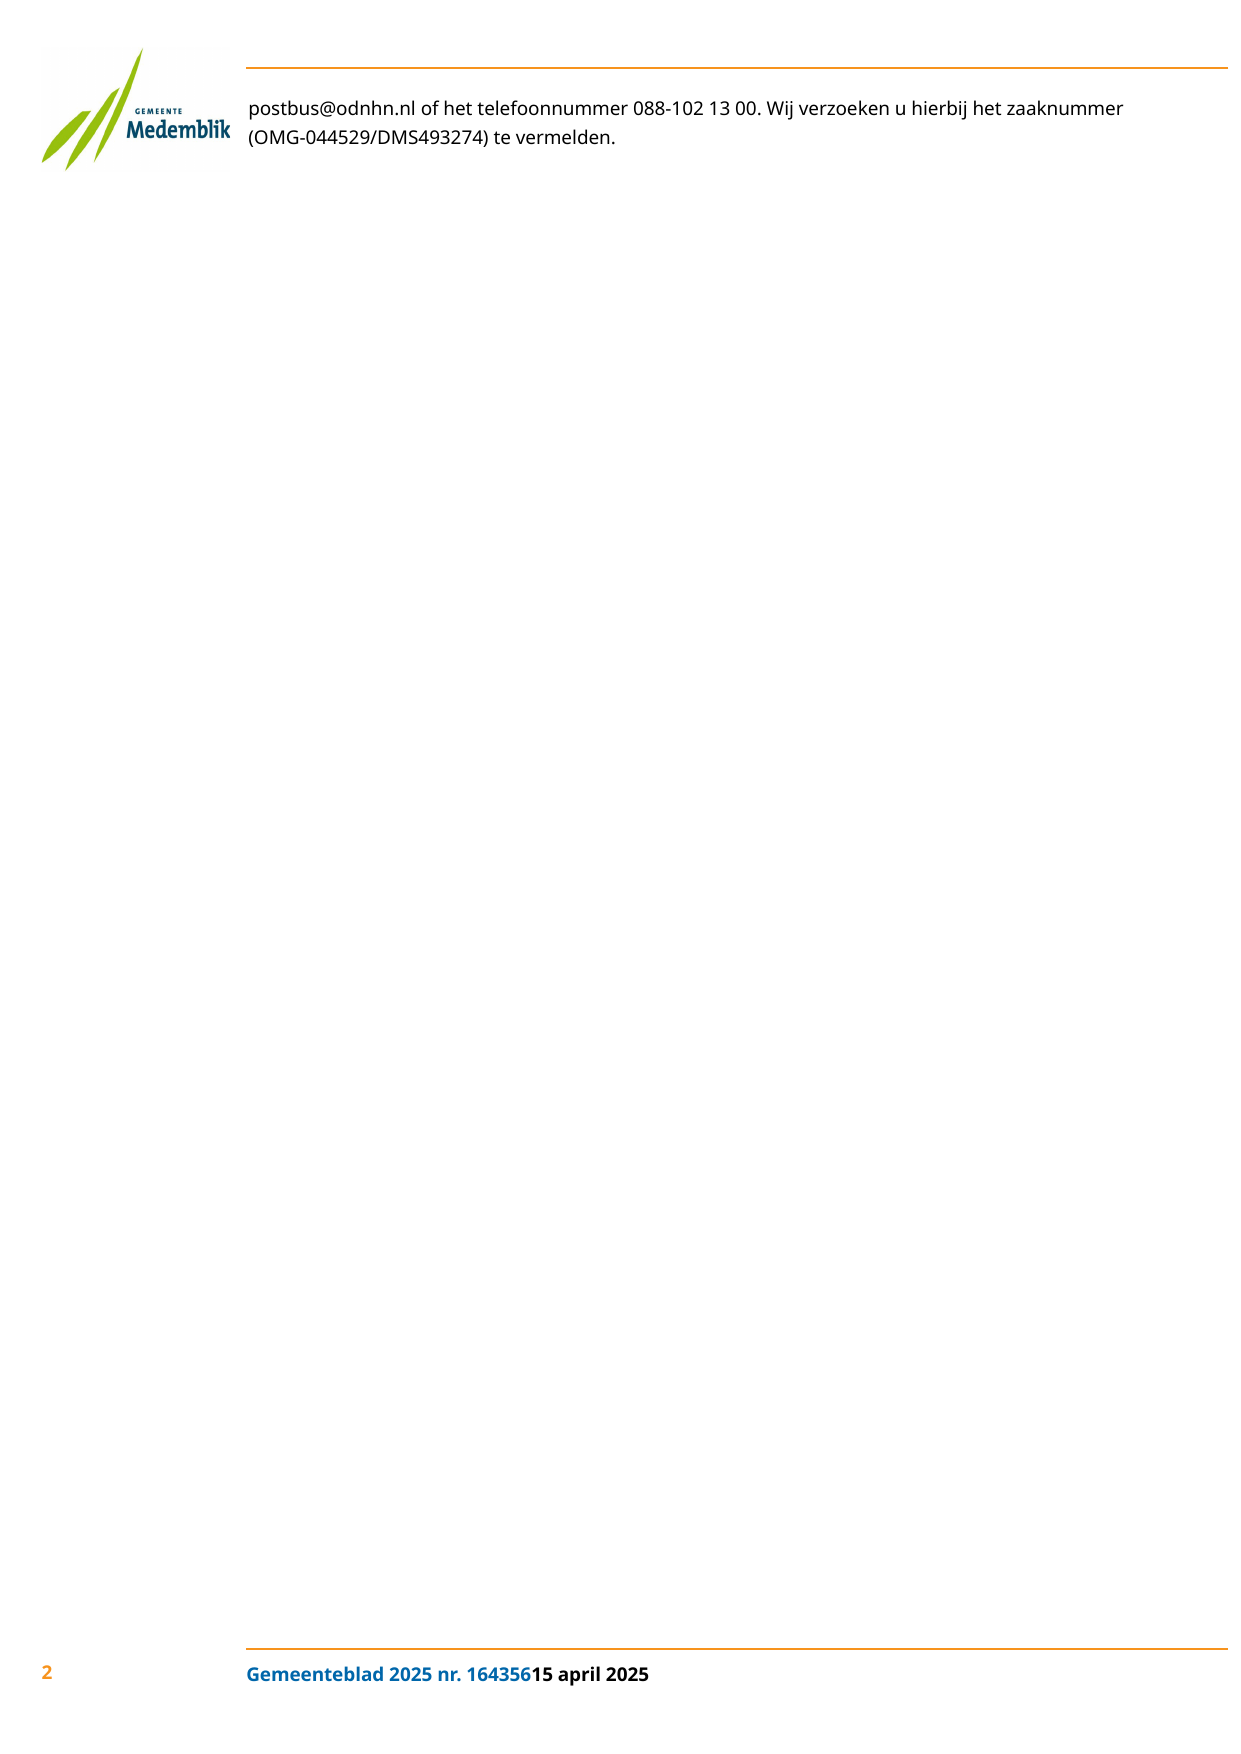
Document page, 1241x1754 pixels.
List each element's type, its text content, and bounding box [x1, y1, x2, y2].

text postbus@odnhn.nl of het telefoonnummer 088-102 13 00. Wij verzoeken u hierbij het zaaknummer (OMG-044529/DMS493274) te vermelden. [248, 95, 1152, 150]
picture [41, 47, 231, 172]
